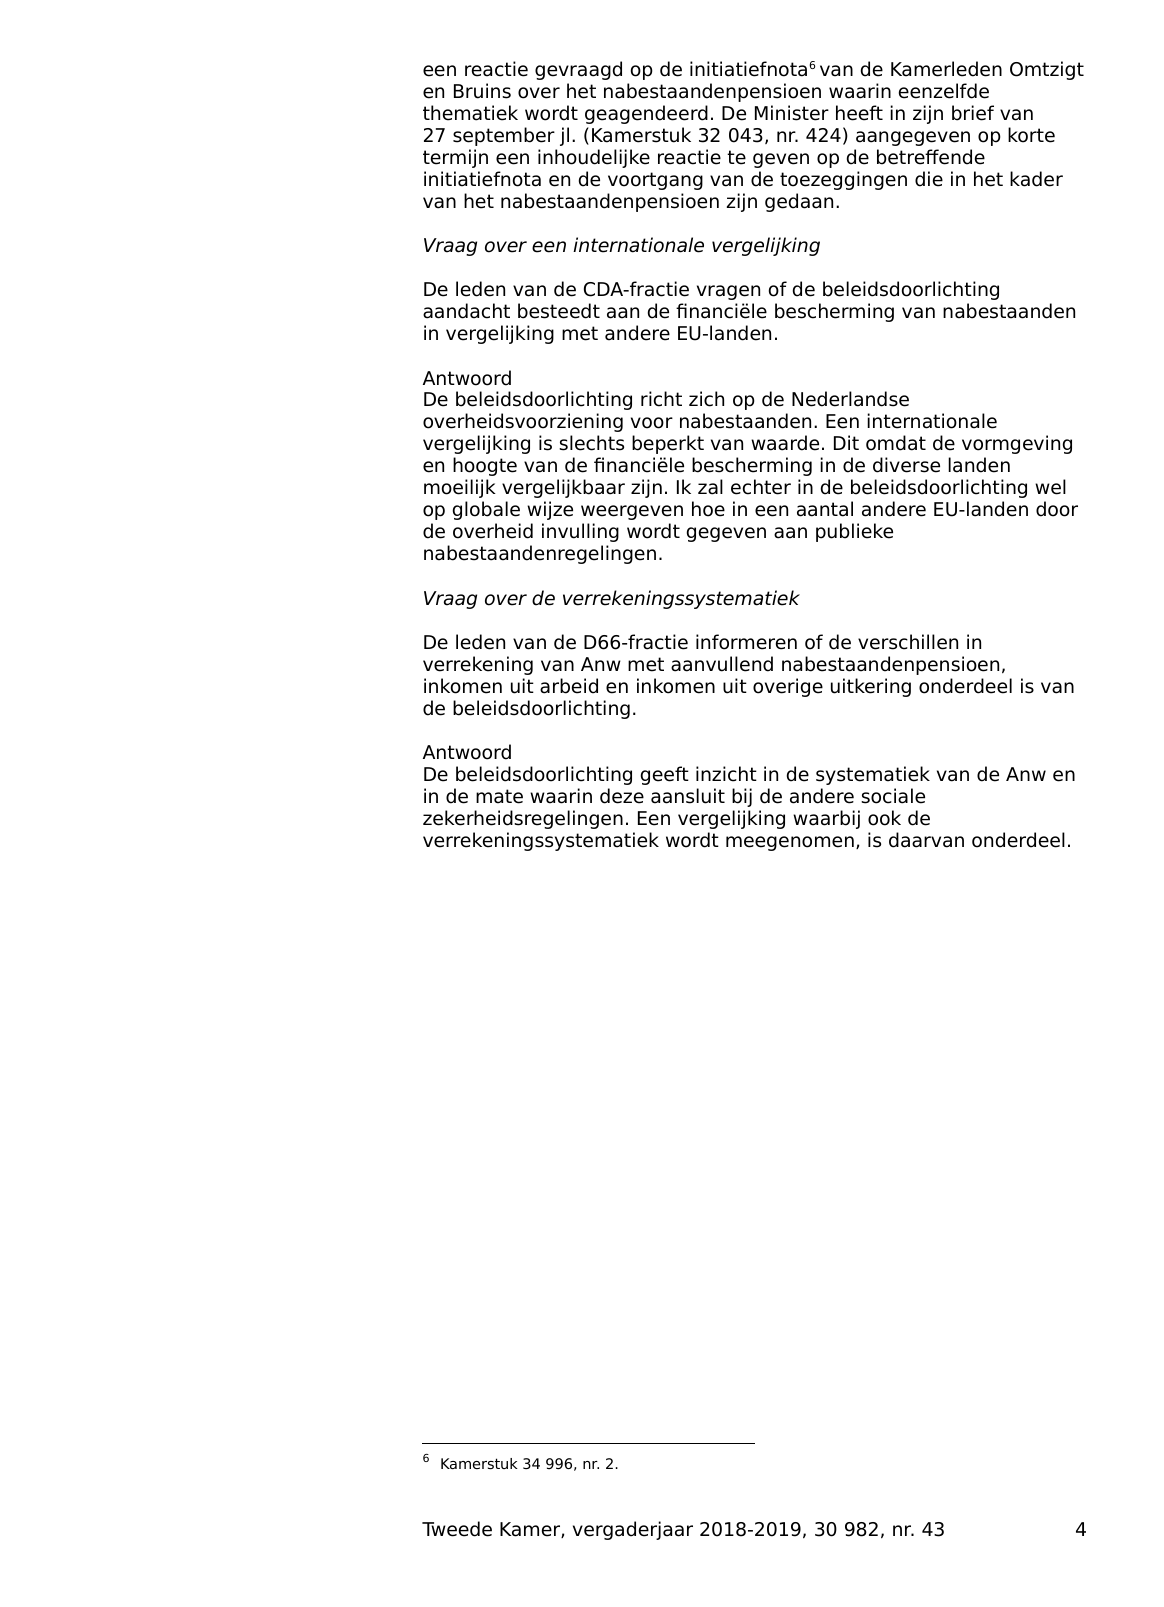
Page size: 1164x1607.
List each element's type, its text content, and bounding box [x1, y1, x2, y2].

subtitle Vraag over de verrekeningssystematiek [422, 587, 1087, 609]
text een reactie gevraagd op de initiatiefnotavan de Kamerleden Omtzigt en Bruins over het nabestaandenpensioen waarin eenzelfde thematiek wordt geagendeerd. De Minister heeft in zijn brief van 27 september jl. (Kamerstuk 32 043, nr. 424) aangegeven op korte termijn een inhoudelijke reactie te geven op de betreffende initiatiefnota en de voortgang van de toezeggingen die in het kader van het nabestaandenpensioen zijn gedaan. [422, 59, 1087, 213]
text Antwoord [422, 367, 1087, 389]
text De beleidsdoorlichting geeft inzicht in de systematiek van de Anw en in de mate waarin deze aansluit bij de andere sociale zekerheidsregelingen. Een vergelijking waarbij ook de verrekeningssystematiek wordt meegenomen, is daarvan onderdeel. [422, 764, 1087, 852]
text Antwoord [422, 742, 1087, 764]
text De leden van de D66-fractie informeren of de verschillen in verrekening van Anw met aanvullend nabestaandenpensioen, inkomen uit arbeid en inkomen uit overige uitkering onderdeel is van de beleidsdoorlichting. [422, 632, 1087, 719]
text De beleidsdoorlichting richt zich op de Nederlandse overheidsvoorziening voor nabestaanden. Een internationale vergelijking is slechts beperkt van waarde. Dit omdat de vormgeving en hoogte van de financiële bescherming in de diverse landen moeilijk vergelijkbaar zijn. Ik zal echter in de beleidsdoorlichting wel op globale wijze weergeven hoe in een aantal andere EU-landen door de overheid invulling wordt gegeven aan publieke nabestaandenregelingen. [422, 389, 1087, 565]
subtitle Vraag over een internationale vergelijking [422, 235, 1087, 257]
text Kamerstuk 34 996, nr. 2. [422, 1452, 1087, 1474]
text De leden van de CDA-fractie vragen of de beleidsdoorlichting aandacht besteedt aan de financiële bescherming van nabestaanden in vergelijking met andere EU-landen. [422, 279, 1087, 345]
